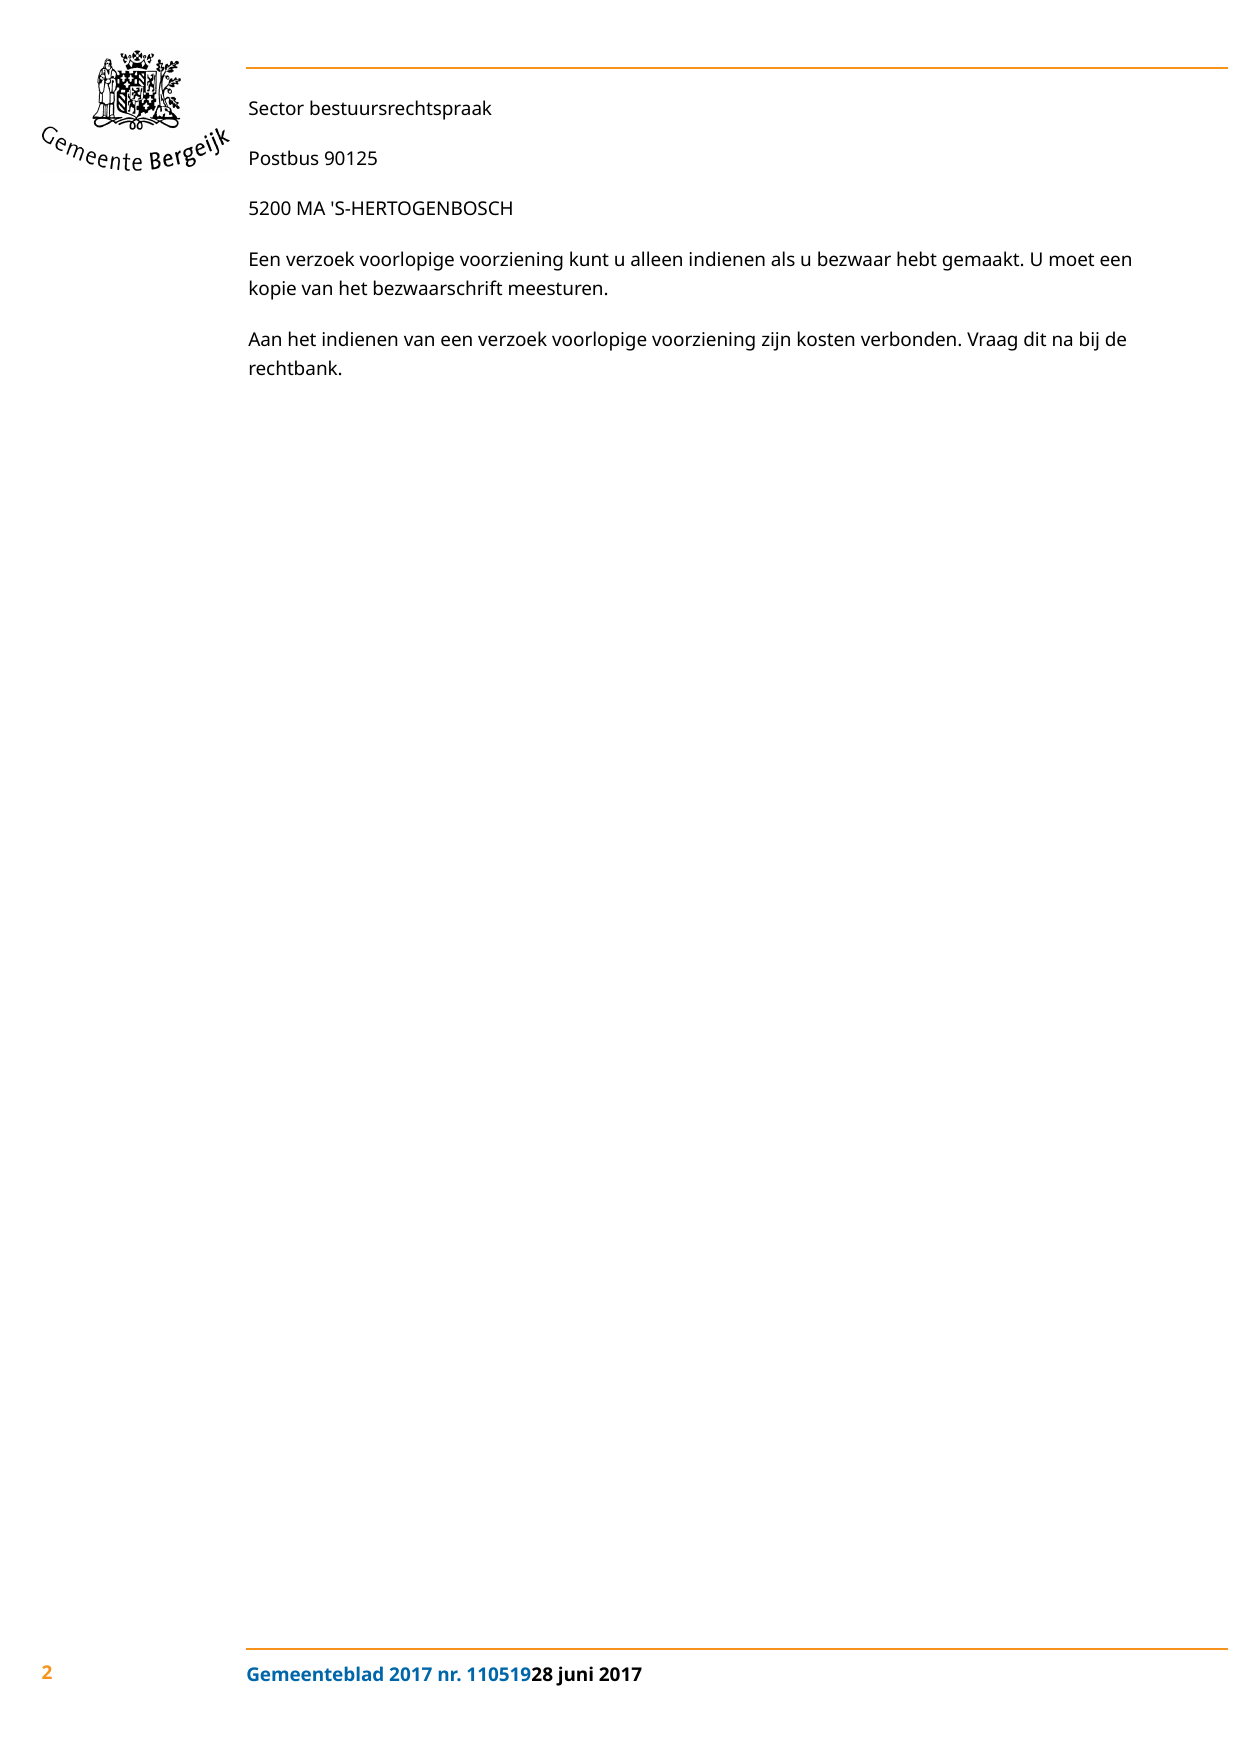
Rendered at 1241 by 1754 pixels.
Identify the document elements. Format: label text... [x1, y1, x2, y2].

text Een verzoek voorlopige voorziening kunt u alleen indienen als u bezwaar hebt gemaakt. U moet een kopie van het bezwaarschrift meesturen. [248, 246, 1152, 301]
text Postbus 90125 [248, 145, 1152, 171]
picture [41, 47, 231, 172]
text 5200 MA 'S-HERTOGENBOSCH [248, 196, 1152, 221]
text Sector bestuursrechtspraak [248, 95, 1152, 121]
text Aan het indienen van een verzoek voorlopige voorziening zijn kosten verbonden. Vraag dit na bij de rechtbank. [248, 326, 1152, 381]
